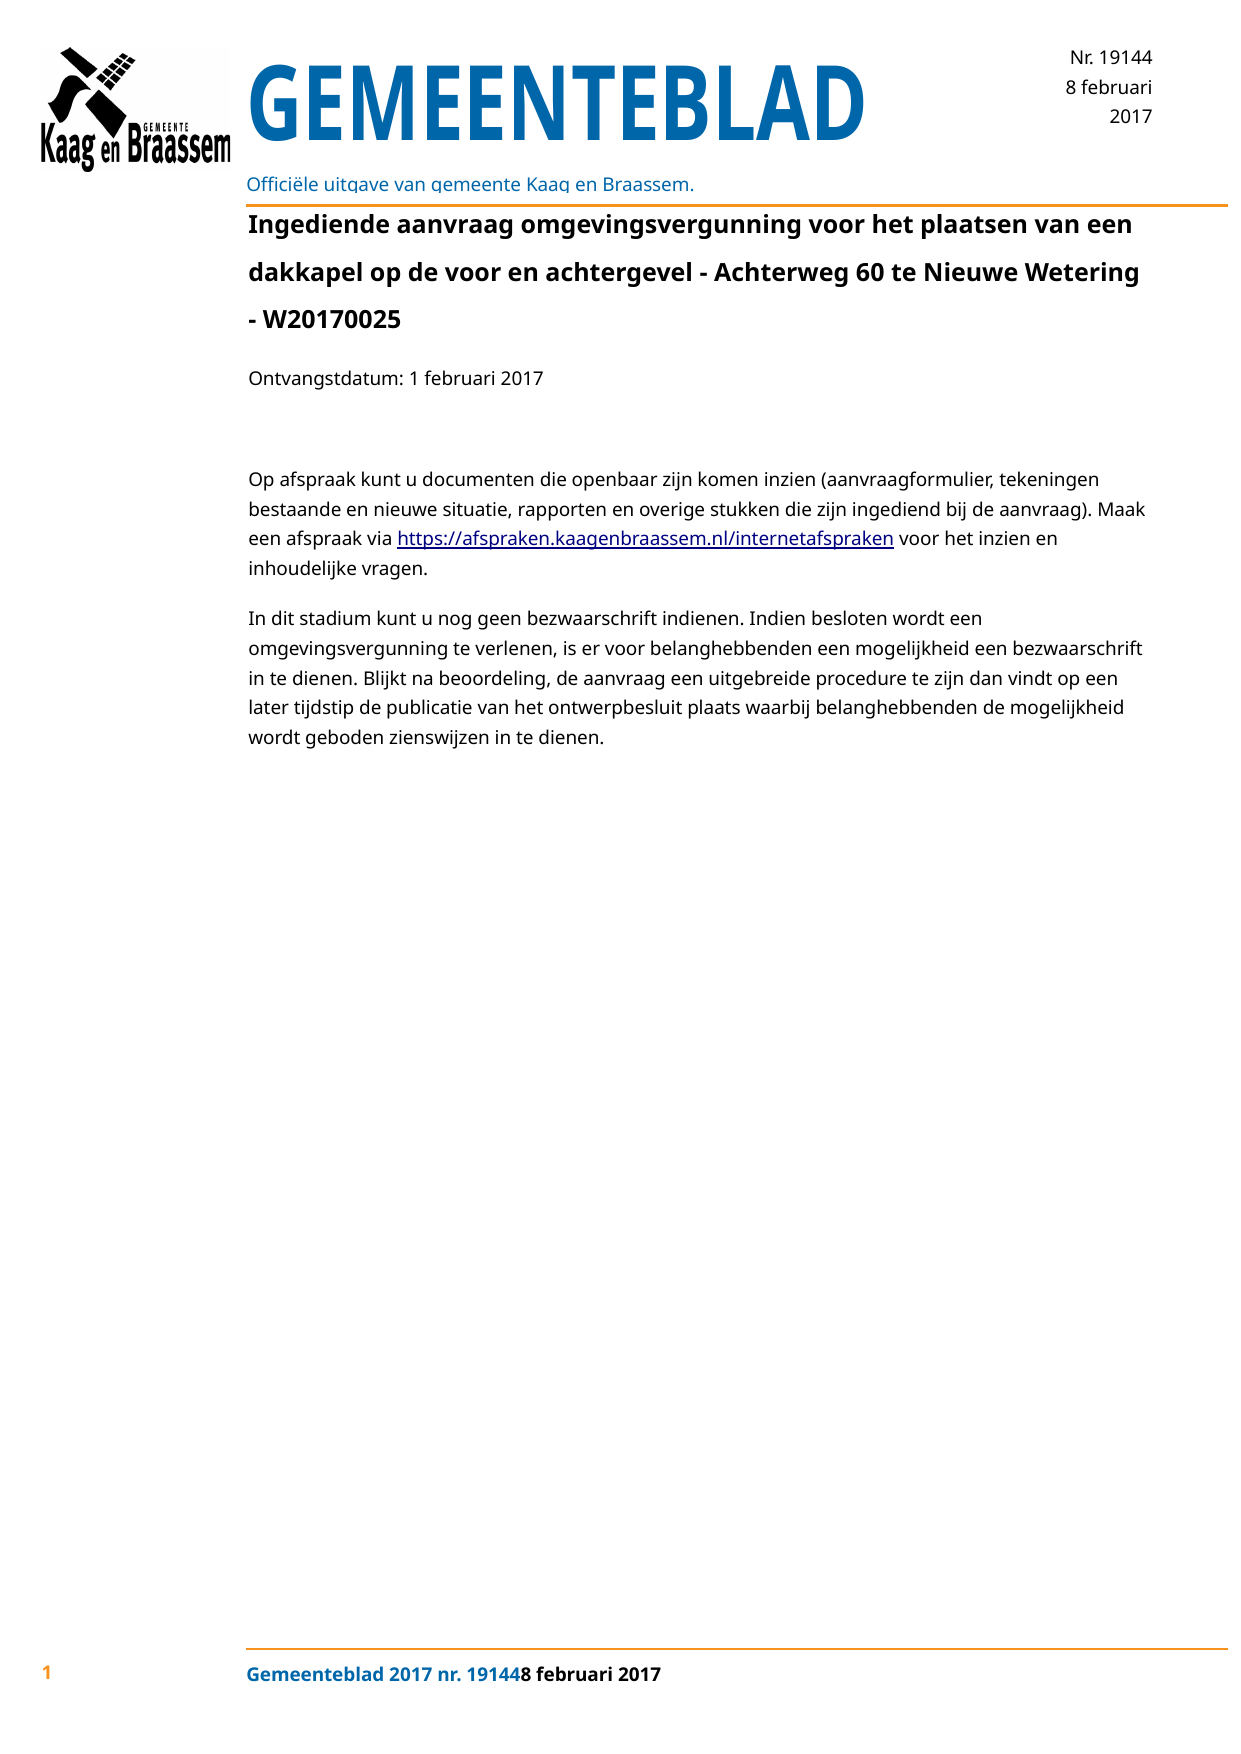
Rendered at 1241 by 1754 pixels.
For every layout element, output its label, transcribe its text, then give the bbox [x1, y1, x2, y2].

text Op afspraak kunt u documenten die openbaar zijn komen inzien (aanvraagformulier, tekeningen bestaande en nieuwe situatie, rapporten en overige stukken die zijn ingediend bij de aanvraag). Maak een afspraak via https://afspraken.kaagenbraassem.nl/internetafspraken voor het inzien en inhoudelijke vragen. [248, 466, 1152, 581]
picture [41, 47, 231, 172]
text In dit stadium kunt u nog geen bezwaarschrift indienen. Indien besloten wordt een omgevingsvergunning te verlenen, is er voor belanghebbenden een mogelijkheid een bezwaarschrift in te dienen. Blijkt na beoordeling, de aanvraag een uitgebreide procedure te zijn dan vindt op een later tijdstip de publicatie van het ontwerpbesluit plaats waarbij belanghebbenden de mogelijkheid wordt geboden zienswijzen in te dienen. [248, 606, 1152, 749]
text Ontvangstdatum: 1 februari 2017 [248, 366, 1152, 391]
text Ingediende aanvraag omgevingsvergunning voor het plaatsen van een dakkapel op de voor en achtergevel - Achterweg 60 te Nieuwe Wetering - W20170025 [248, 207, 1152, 336]
